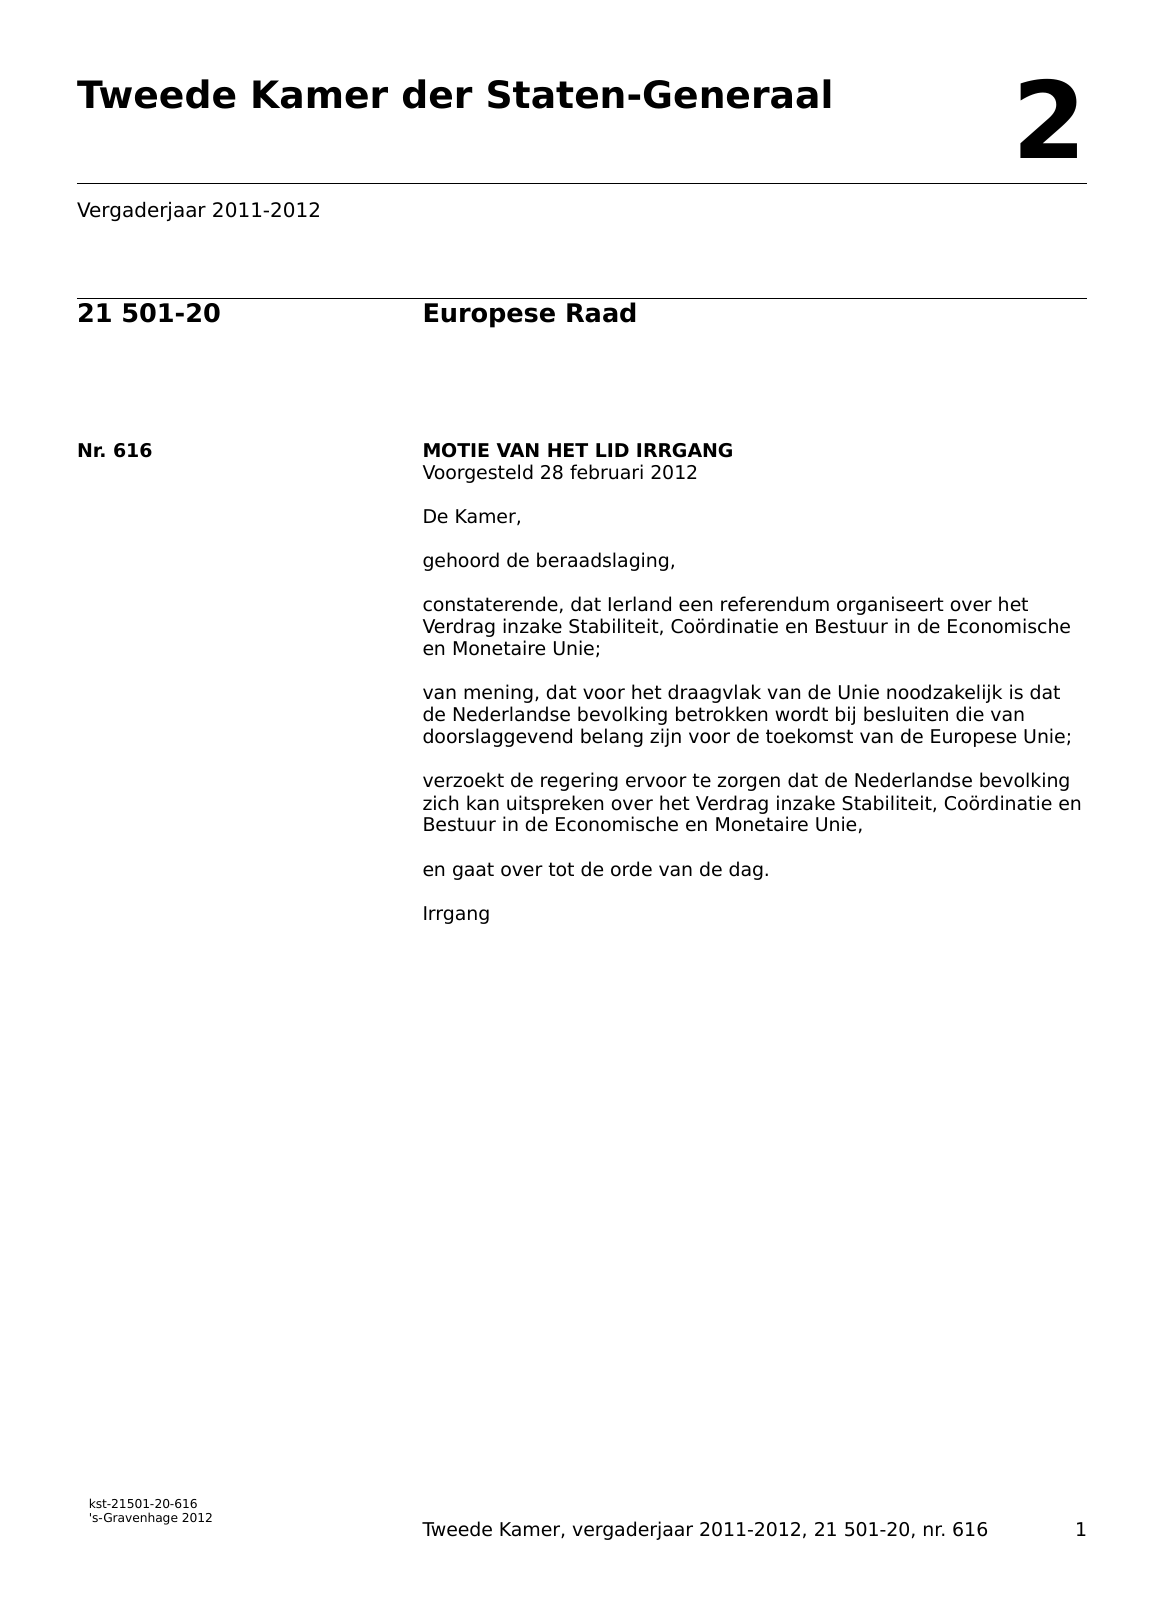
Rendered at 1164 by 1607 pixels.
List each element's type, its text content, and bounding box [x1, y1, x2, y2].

table_header Tweede Kamer der Staten-Generaal [77, 59, 886, 183]
text gehoord de beraadslaging, [422, 550, 1087, 572]
text van mening, dat voor het draagvlak van de Unie noodzakelijk is dat de Nederlandse bevolking betrokken wordt bij besluiten die van doorslaggevend belang zijn voor de toekomst van de Europese Unie; [422, 682, 1087, 748]
text De Kamer, [422, 506, 1087, 528]
text verzoekt de regering ervoor te zorgen dat de Nederlandse bevolking zich kan uitspreken over het Verdrag inzake Stabiliteit, Coördinatie en Bestuur in de Economische en Monetaire Unie, [422, 770, 1087, 836]
text en gaat over tot de orde van de dag. [422, 858, 1087, 881]
text kst-21501-20-616 [88, 1497, 323, 1511]
text Voorgesteld 28 februari 2012 [422, 462, 1087, 484]
text 's-Gravenhage 2012 [88, 1511, 323, 1525]
subtitle Nr. 616 MOTIE VAN HET LID IRRGANG [77, 440, 1087, 462]
subtitle 21 501-20 Europese Raad [77, 299, 1087, 329]
text Irrgang [422, 903, 1087, 925]
text constaterende, dat Ierland een referendum organiseert over het Verdrag inzake Stabiliteit, Coördinatie en Bestuur in de Economische en Monetaire Unie; [422, 594, 1087, 660]
table_header 2 [886, 59, 1087, 183]
table_cell Vergaderjaar 2011-2012 [77, 184, 1087, 298]
